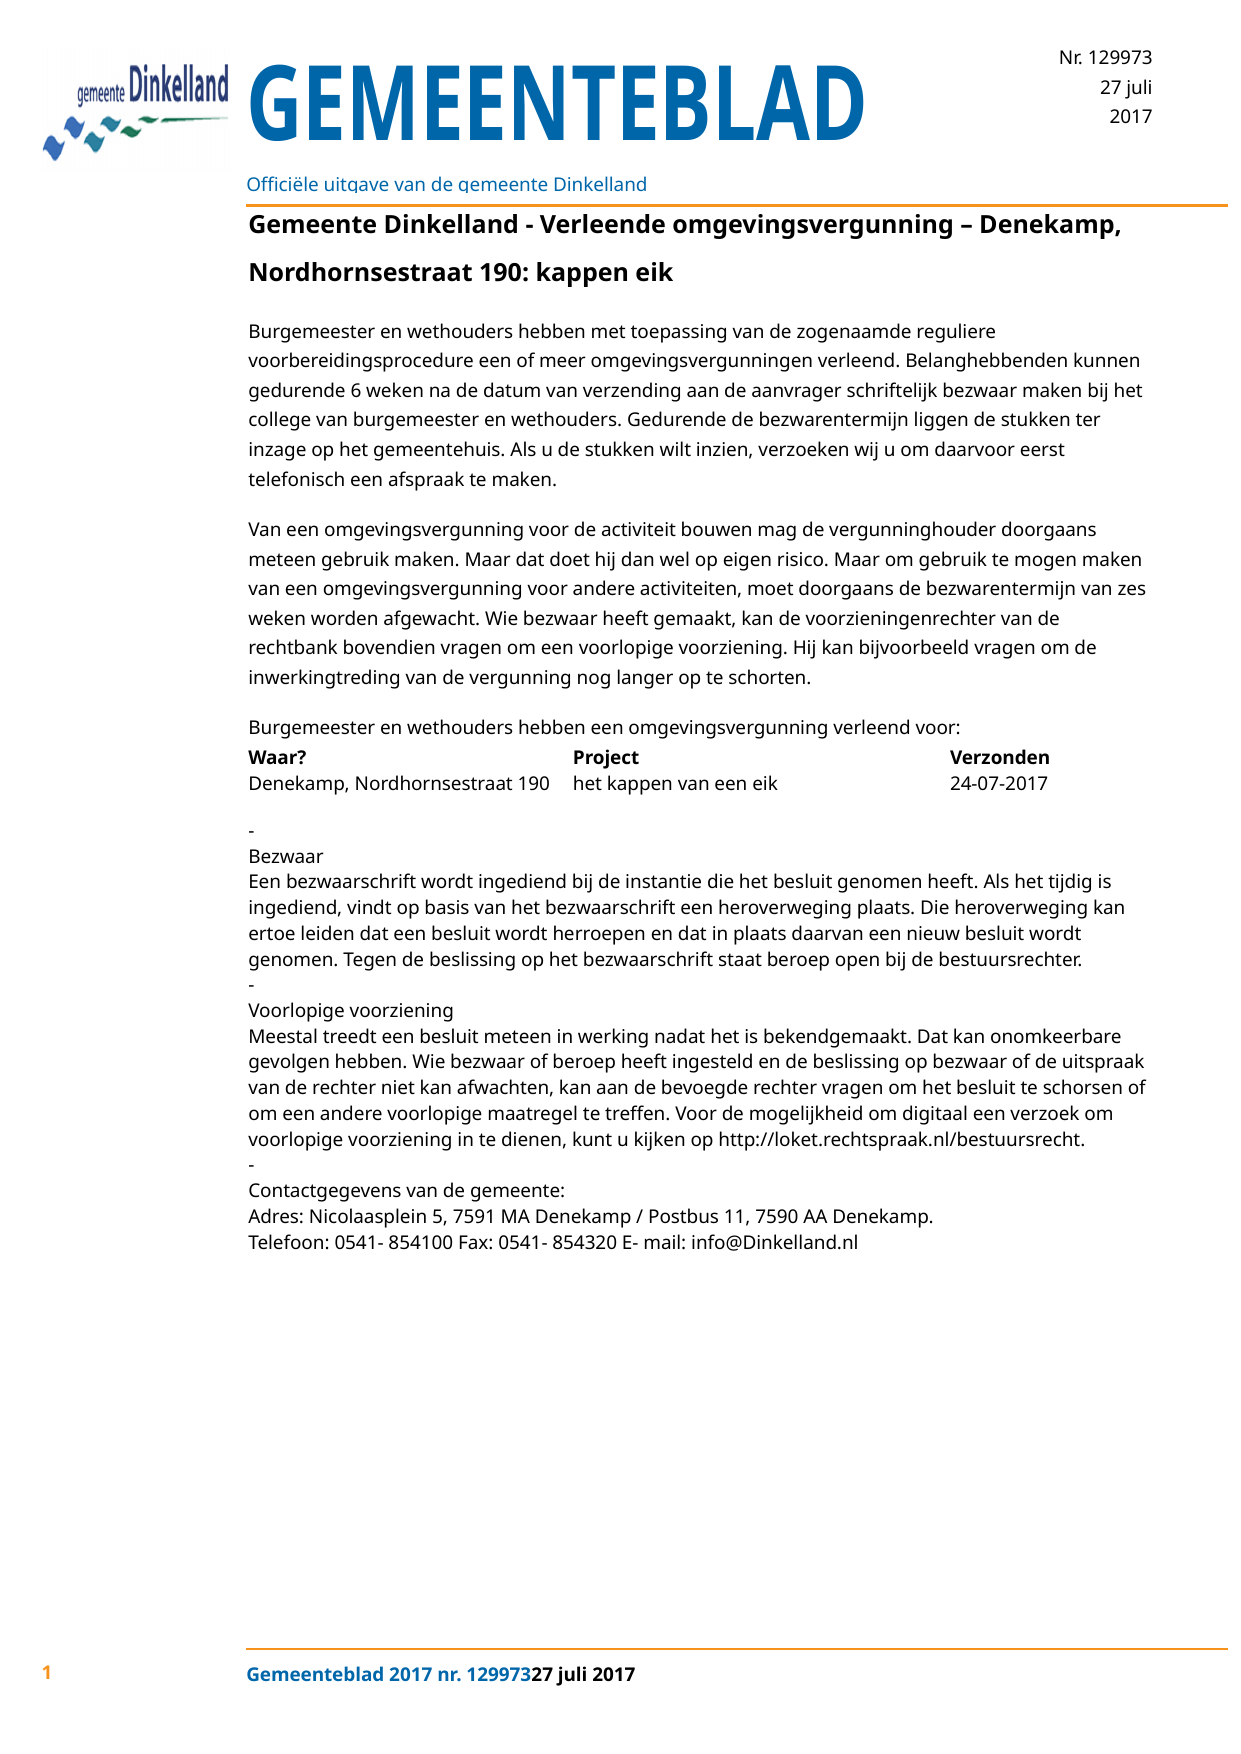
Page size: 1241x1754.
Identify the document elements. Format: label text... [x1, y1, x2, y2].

table_header Waar? [248, 744, 573, 770]
table_header Project [573, 744, 950, 770]
text Adres: Nicolaasplein 5, 7591 MA Denekamp / Postbus 11, 7590 AA Denekamp. [248, 1203, 1152, 1229]
text Bezwaar [248, 843, 1152, 869]
text - [248, 817, 1152, 843]
text Gemeente Dinkelland - Verleende omgevingsvergunning – Denekamp, Nordhornsestraat 190: kappen eik [248, 207, 1152, 288]
text Burgemeester en wethouders hebben met toepassing van de zogenaamde reguliere voorbereidingsprocedure een of meer omgevingsvergunningen verleend. Belanghebbenden kunnen gedurende 6 weken na de datum van verzending aan de aanvrager schriftelijk bezwaar maken bij het college van burgemeester en wethouders. Gedurende de bezwarentermijn liggen de stukken ter inzage op het gemeentehuis. Als u de stukken wilt inzien, verzoeken wij u om daarvoor eerst telefonisch een afspraak te maken. [248, 318, 1152, 492]
text Van een omgevingsvergunning voor de activiteit bouwen mag de vergunninghouder doorgaans meteen gebruik maken. Maar dat doet hij dan wel op eigen risico. Maar om gebruik te mogen maken van een omgevingsvergunning voor andere activiteiten, moet doorgaans de bezwarentermijn van zes weken worden afgewacht. Wie bezwaar heeft gemaakt, kan de voorzieningenrechter van de rechtbank bovendien vragen om een voorlopige voorziening. Hij kan bijvoorbeeld vragen om de inwerkingtreding van de vergunning nog langer op te schorten. [248, 516, 1152, 690]
table_cell 24-07-2017 [950, 770, 1152, 796]
table_header Verzonden [950, 744, 1152, 770]
table_cell Denekamp, Nordhornsestraat 190 [248, 770, 573, 796]
text Contactgegevens van de gemeente: [248, 1177, 1152, 1203]
text - [248, 1152, 1152, 1177]
table_cell het kappen van een eik [573, 770, 950, 796]
text Meestal treedt een besluit meteen in werking nadat het is bekendgemaakt. Dat kan onomkeerbare gevolgen hebben. Wie bezwaar of beroep heeft ingesteld en de beslissing op bezwaar of de uitspraak van de rechter niet kan afwachten, kan aan de bevoegde rechter vragen om het besluit te schorsen of om een andere voorlopige maatregel te treffen. Voor de mogelijkheid om digitaal een verzoek om voorlopige voorziening in te dienen, kunt u kijken op http://loket.rechtspraak.nl/bestuursrecht. [248, 1023, 1152, 1152]
text Telefoon: 0541- 854100 Fax: 0541- 854320 E- mail: info@Dinkelland.nl [248, 1229, 1152, 1254]
text - [248, 972, 1152, 997]
text Een bezwaarschrift wordt ingediend bij de instantie die het besluit genomen heeft. Als het tijdig is ingediend, vindt op basis van het bezwaarschrift een heroverweging plaats. Die heroverweging kan ertoe leiden dat een besluit wordt herroepen en dat in plaats daarvan een nieuw besluit wordt genomen. Tegen de beslissing op het bezwaarschrift staat beroep open bij de bestuursrechter. [248, 869, 1152, 972]
picture [41, 47, 231, 172]
text Voorlopige voorziening [248, 997, 1152, 1023]
text Burgemeester en wethouders hebben een omgevingsvergunning verleend voor: [248, 714, 1152, 740]
